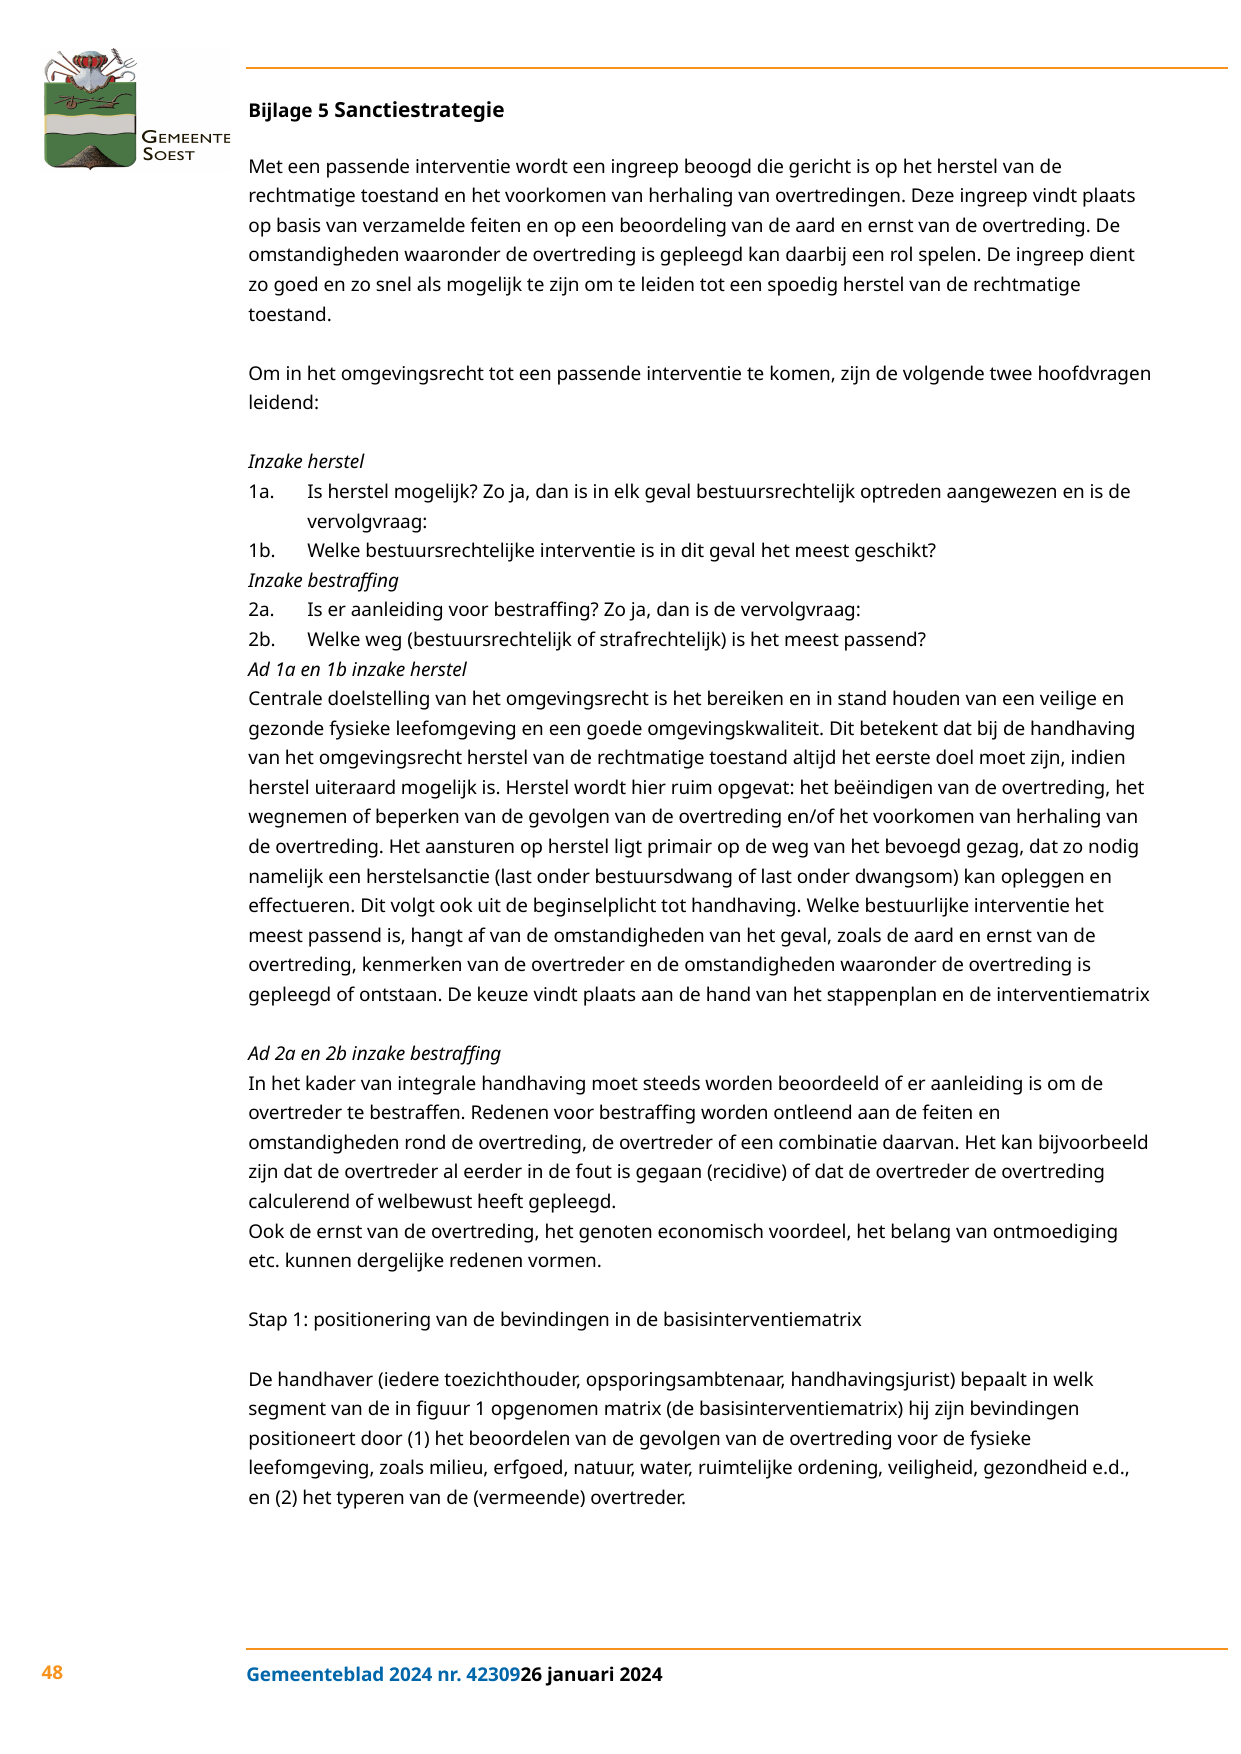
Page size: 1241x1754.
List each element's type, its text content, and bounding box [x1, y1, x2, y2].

text Ad 2a en 2b inzake bestraffing [248, 1040, 1152, 1066]
list Is herstel mogelijk? Zo ja, dan is in elk geval bestuursrechtelijk optreden aangewezen en is de vervolgvraag: [248, 478, 1152, 534]
text Centrale doelstelling van het omgevingsrecht is het bereiken en in stand houden van een veilige en gezonde fysieke leefomgeving en een goede omgevingskwaliteit. Dit betekent dat bij de handhaving van het omgevingsrecht herstel van de rechtmatige toestand altijd het eerste doel moet zijn, indien herstel uiteraard mogelijk is. Herstel wordt hier ruim opgevat: het beëindigen van de overtreding, het wegnemen of beperken van de gevolgen van de overtreding en/of het voorkomen van herhaling van de overtreding. Het aansturen op herstel ligt primair op de weg van het bevoegd gezag, dat zo nodig namelijk een herstelsanctie (last onder bestuursdwang of last onder dwangsom) kan opleggen en effectueren. Dit volgt ook uit de beginselplicht tot handhaving. Welke bestuurlijke interventie het meest passend is, hangt af van de omstandigheden van het geval, zoals de aard en ernst van de overtreding, kenmerken van de overtreder en de omstandigheden waaronder de overtreding is gepleegd of ontstaan. De keuze vindt plaats aan de hand van het stappenplan en de interventiematrix [248, 685, 1152, 1007]
text Om in het omgevingsrecht tot een passende interventie te komen, zijn de volgende twee hoofdvragen leidend: [248, 360, 1152, 415]
list Welke bestuursrechtelijke interventie is in dit geval het meest geschikt? [248, 537, 1152, 563]
list Is er aanleiding voor bestraffing? Zo ja, dan is de vervolgvraag: [248, 597, 1152, 622]
picture [41, 47, 231, 172]
text In het kader van integrale handhaving moet steeds worden beoordeeld of er aanleiding is om de overtreder te bestraffen. Redenen voor bestraffing worden ontleend aan de feiten en omstandigheden rond de overtreding, de overtreder of een combinatie daarvan. Het kan bijvoorbeeld zijn dat de overtreder al eerder in de fout is gegaan (recidive) of dat de overtreder de overtreding calculerend of welbewust heeft gepleegd. [248, 1070, 1152, 1214]
text De handhaver (iedere toezichthouder, opsporingsambtenaar, handhavingsjurist) bepaalt in welk segment van de in figuur 1 opgenomen matrix (de basisinterventiematrix) hij zijn bevindingen positioneert door (1) het beoordelen van de gevolgen van de overtreding voor de fysieke leefomgeving, zoals milieu, erfgoed, natuur, water, ruimtelijke ordening, veiligheid, gezondheid e.d., en (2) het typeren van de (vermeende) overtreder. [248, 1366, 1152, 1510]
text Ook de ernst van de overtreding, het genoten economisch voordeel, het belang van ontmoediging etc. kunnen dergelijke redenen vormen. [248, 1218, 1152, 1273]
text Inzake herstel [248, 449, 1152, 474]
text Bijlage 5 Sanctiestrategie [248, 95, 1152, 123]
text Inzake bestraffing [248, 567, 1152, 593]
text Stap 1: positionering van de bevindingen in de basisinterventiematrix [248, 1307, 1152, 1332]
text Ad 1a en 1b inzake herstel [248, 656, 1152, 682]
list Welke weg (bestuursrechtelijk of strafrechtelijk) is het meest passend? [248, 626, 1152, 652]
text Met een passende interventie wordt een ingreep beoogd die gericht is op het herstel van de rechtmatige toestand en het voorkomen van herhaling van overtredingen. Deze ingreep vindt plaats op basis van verzamelde feiten en op een beoordeling van de aard en ernst van de overtreding. De omstandigheden waaronder de overtreding is gepleegd kan daarbij een rol spelen. De ingreep dient zo goed en zo snel als mogelijk te zijn om te leiden tot een spoedig herstel van de rechtmatige toestand. [248, 153, 1152, 327]
